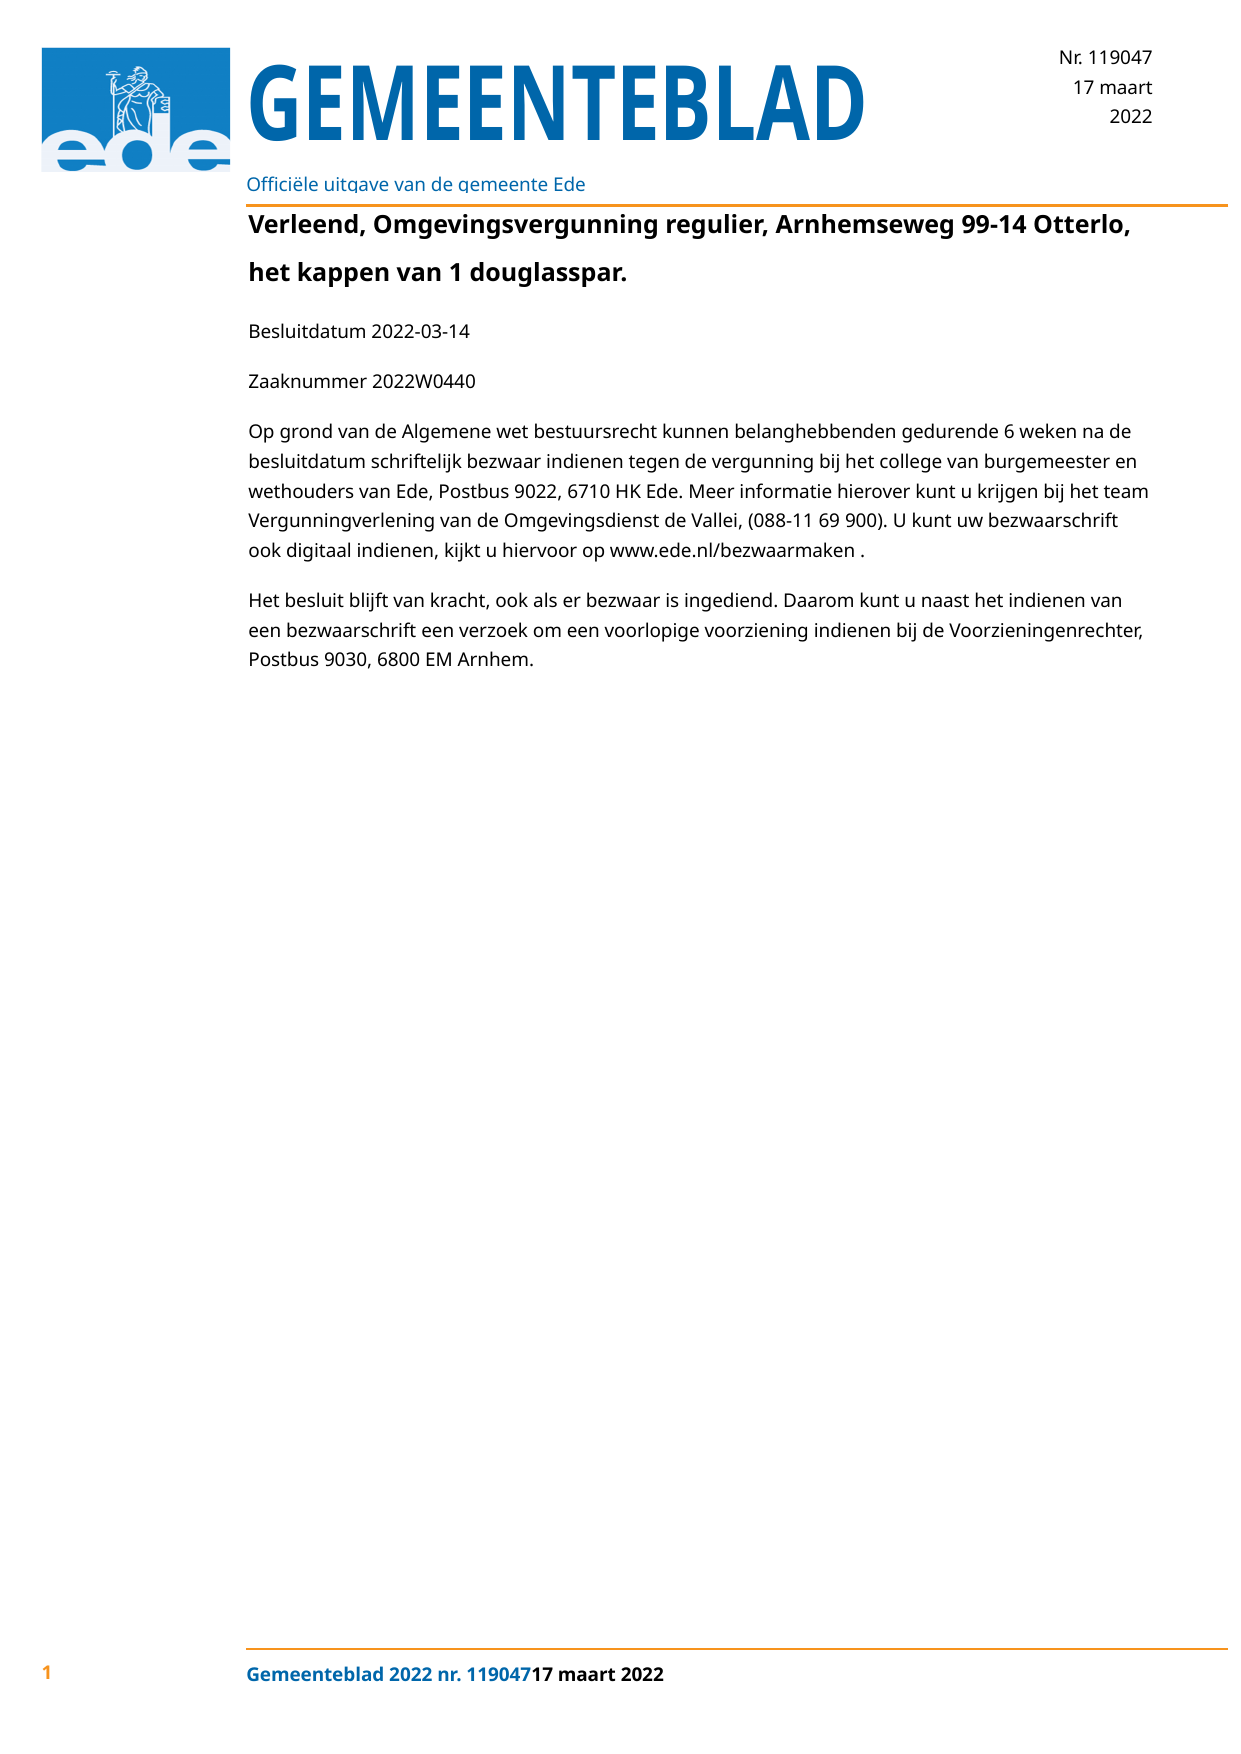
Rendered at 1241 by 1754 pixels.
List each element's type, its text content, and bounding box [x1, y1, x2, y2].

text Op grond van de Algemene wet bestuursrecht kunnen belanghebbenden gedurende 6 weken na de besluitdatum schriftelijk bezwaar indienen tegen de vergunning bij het college van burgemeester en wethouders van Ede, Postbus 9022, 6710 HK Ede. Meer informatie hierover kunt u krijgen bij het team Vergunningverlening van de Omgevingsdienst de Vallei, (088-11 69 900). U kunt uw bezwaarschrift ook digitaal indienen, kijkt u hiervoor op www.ede.nl/bezwaarmaken . [248, 419, 1152, 563]
text Verleend, Omgevingsvergunning regulier, Arnhemseweg 99-14 Otterlo, het kappen van 1 douglasspar. [248, 207, 1152, 288]
text Besluitdatum 2022-03-14 [248, 318, 1152, 344]
picture [41, 47, 231, 172]
text Het besluit blijft van kracht, ook als er bezwaar is ingediend. Daarom kunt u naast het indienen van een bezwaarschrift een verzoek om een voorlopige voorziening indienen bij de Voorzieningenrechter, Postbus 9030, 6800 EM Arnhem. [248, 587, 1152, 672]
text Zaaknummer 2022W0440 [248, 368, 1152, 394]
